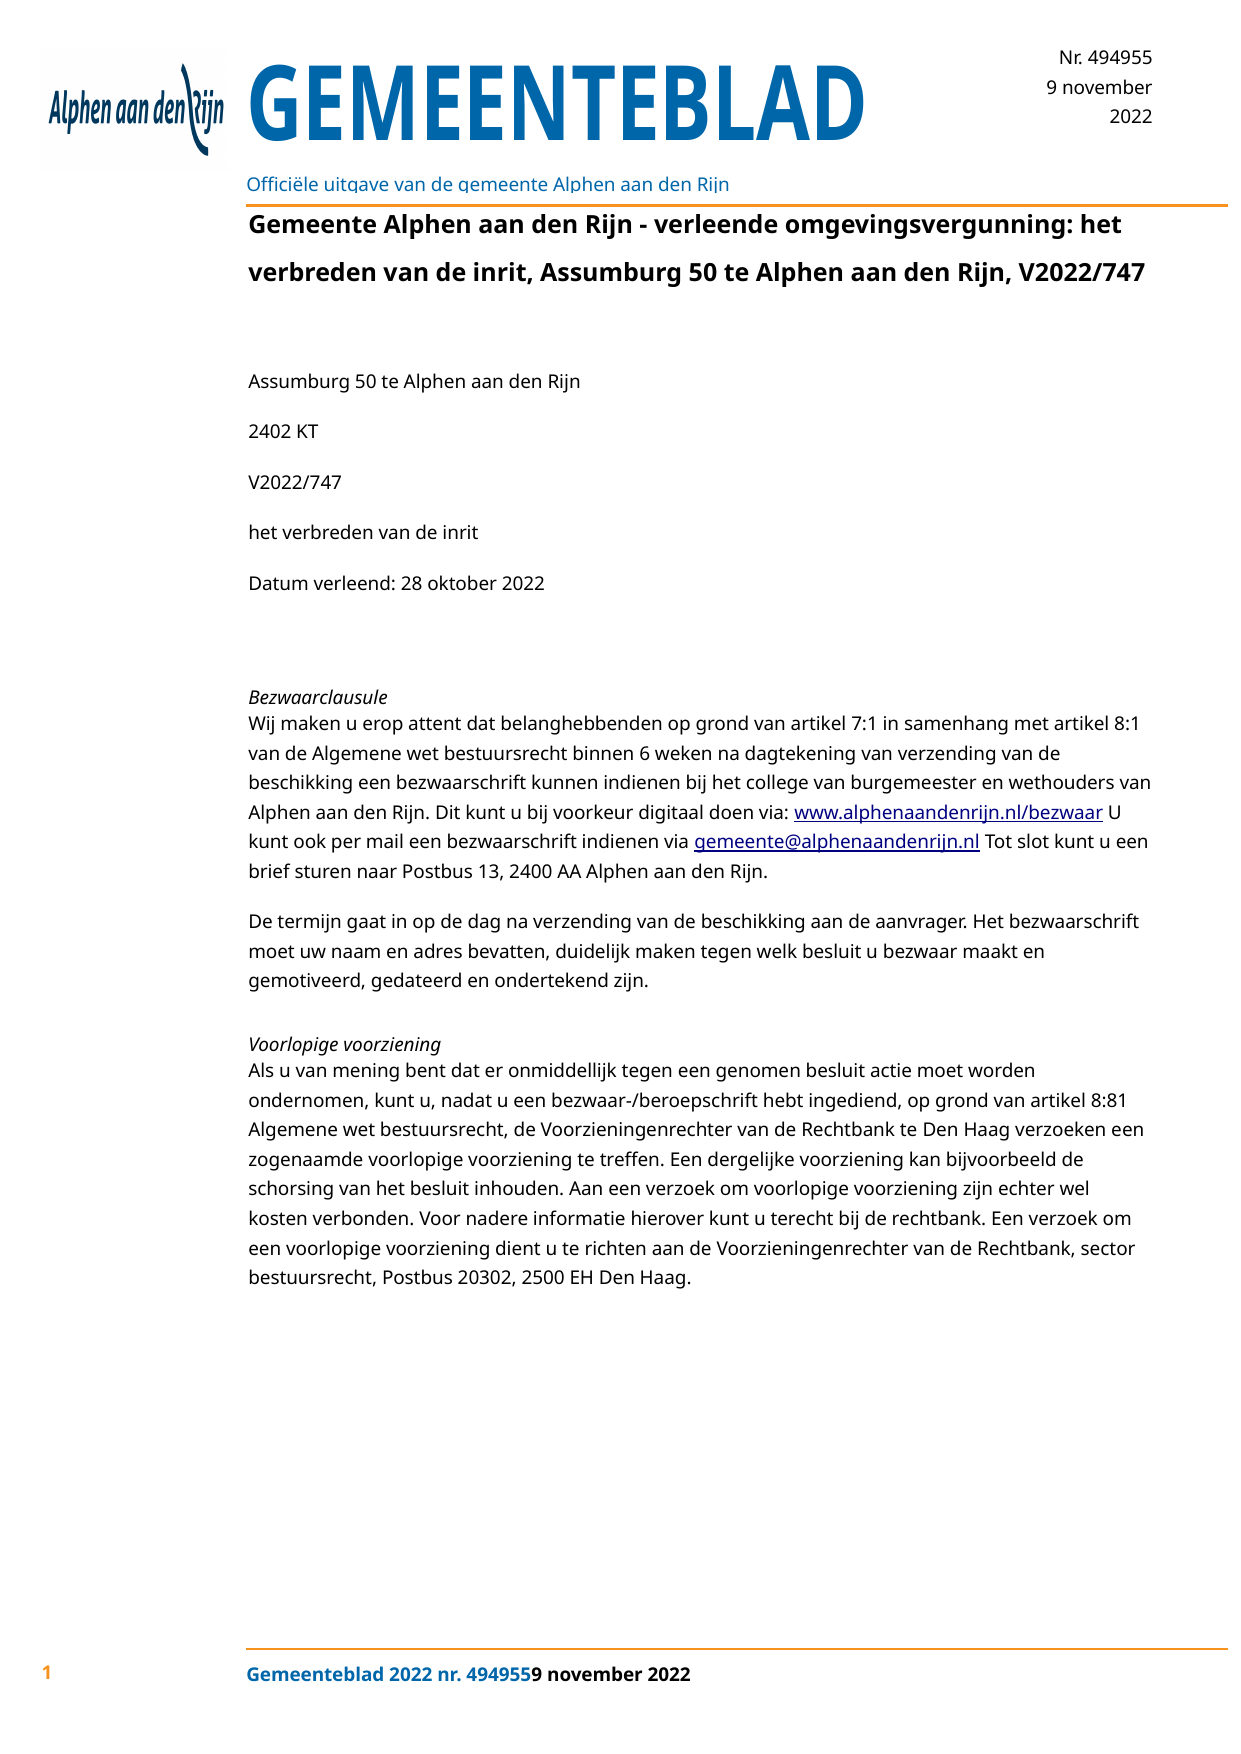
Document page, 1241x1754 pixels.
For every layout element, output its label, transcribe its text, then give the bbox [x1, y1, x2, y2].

text Als u van mening bent dat er onmiddellijk tegen een genomen besluit actie moet worden ondernomen, kunt u, nadat u een bezwaar-/beroepschrift hebt ingediend, op grond van artikel 8:81 Algemene wet bestuursrecht, de Voorzieningenrechter van de Rechtbank te Den Haag verzoeken een zogenaamde voorlopige voorziening te treffen. Een dergelijke voorziening kan bijvoorbeeld de schorsing van het besluit inhouden. Aan een verzoek om voorlopige voorziening zijn echter wel kosten verbonden. Voor nadere informatie hierover kunt u terecht bij de rechtbank. Een verzoek om een voorlopige voorziening dient u te richten aan de Voorzieningenrechter van de Rechtbank, sector bestuursrecht, Postbus 20302, 2500 EH Den Haag. [248, 1057, 1152, 1290]
text Bezwaarclausule [248, 684, 1152, 710]
text V2022/747 [248, 469, 1152, 495]
text Gemeente Alphen aan den Rijn - verleende omgevingsvergunning: het verbreden van de inrit, Assumburg 50 te Alphen aan den Rijn, V2022/747 [248, 207, 1152, 288]
text Datum verleend: 28 oktober 2022 [248, 570, 1152, 596]
text Assumburg 50 te Alphen aan den Rijn [248, 368, 1152, 394]
text 2402 KT [248, 419, 1152, 444]
picture [41, 47, 231, 172]
text het verbreden van de inrit [248, 519, 1152, 545]
text De termijn gaat in op de dag na verzending van de beschikking aan de aanvrager. Het bezwaarschrift moet uw naam en adres bevatten, duidelijk maken tegen welk besluit u bezwaar maakt en gemotiveerd, gedateerd en ondertekend zijn. [248, 908, 1152, 993]
text Wij maken u erop attent dat belanghebbenden op grond van artikel 7:1 in samenhang met artikel 8:1 van de Algemene wet bestuursrecht binnen 6 weken na dagtekening van verzending van de beschikking een bezwaarschrift kunnen indienen bij het college van burgemeester en wethouders van Alphen aan den Rijn. Dit kunt u bij voorkeur digitaal doen via: www.alphenaandenrijn.nl/bezwaar U kunt ook per mail een bezwaarschrift indienen via gemeente@alphenaandenrijn.nl Tot slot kunt u een brief sturen naar Postbus 13, 2400 AA Alphen aan den Rijn. [248, 710, 1152, 884]
text Voorlopige voorziening [248, 1032, 1152, 1057]
